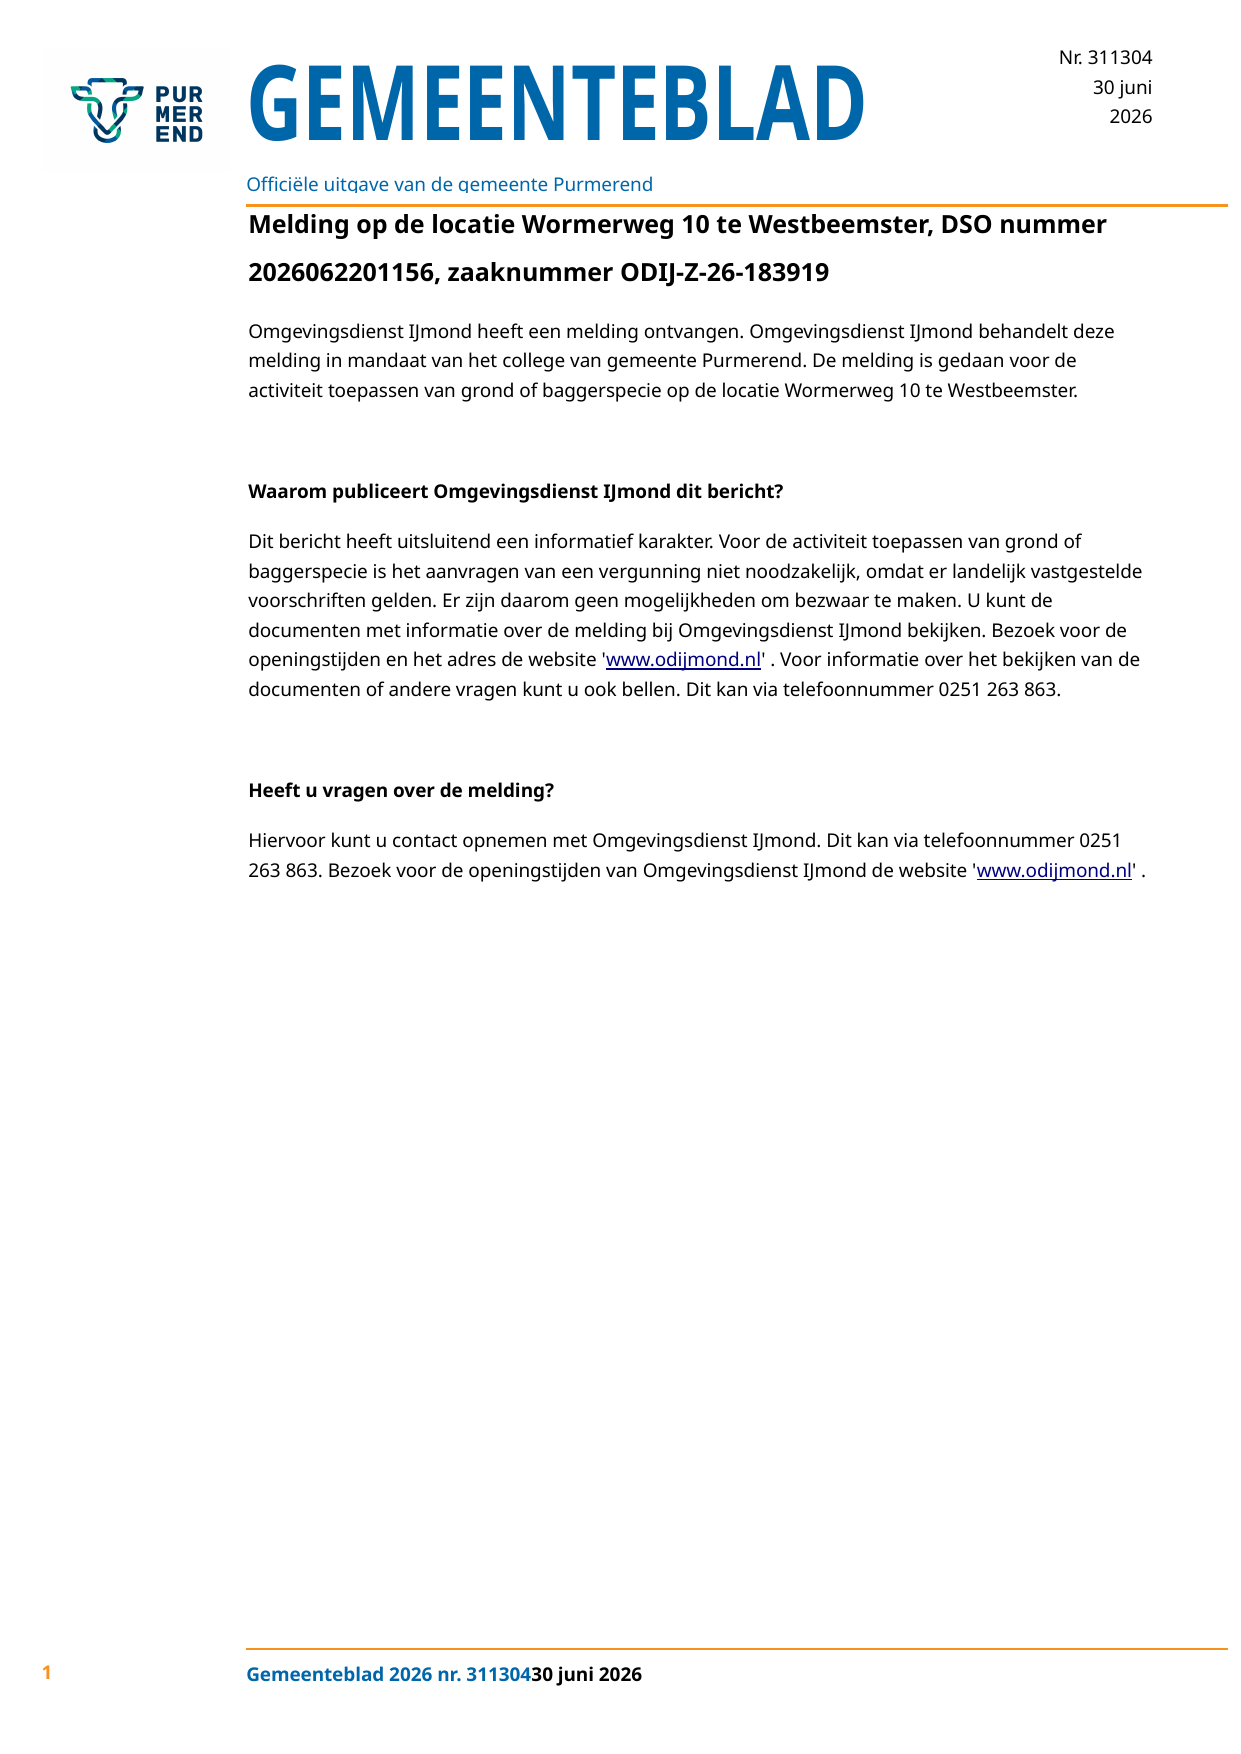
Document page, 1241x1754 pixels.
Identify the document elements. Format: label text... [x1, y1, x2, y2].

picture [41, 47, 231, 172]
text Omgevingsdienst IJmond heeft een melding ontvangen. Omgevingsdienst IJmond behandelt deze melding in mandaat van het college van gemeente Purmerend. De melding is gedaan voor de activiteit toepassen van grond of baggerspecie op de locatie Wormerweg 10 te Westbeemster. [248, 318, 1152, 403]
text Heeft u vragen over de melding? [248, 777, 1152, 803]
text Dit bericht heeft uitsluitend een informatief karakter. Voor de activiteit toepassen van grond of baggerspecie is het aanvragen van een vergunning niet noodzakelijk, omdat er landelijk vastgestelde voorschriften gelden. Er zijn daarom geen mogelijkheden om bezwaar te maken. U kunt de documenten met informatie over de melding bij Omgevingsdienst IJmond bekijken. Bezoek voor de openingstijden en het adres de website 'www.odijmond.nl' . Voor informatie over het bekijken van de documenten of andere vragen kunt u ook bellen. Dit kan via telefoonnummer 0251 263 863. [248, 528, 1152, 702]
text Hiervoor kunt u contact opnemen met Omgevingsdienst IJmond. Dit kan via telefoonnummer 0251 263 863. Bezoek voor de openingstijden van Omgevingsdienst IJmond de website 'www.odijmond.nl' . [248, 827, 1152, 883]
text Waarom publiceert Omgevingsdienst IJmond dit bericht? [248, 478, 1152, 504]
text Melding op de locatie Wormerweg 10 te Westbeemster, DSO nummer 2026062201156, zaaknummer ODIJ-Z-26-183919 [248, 207, 1152, 288]
